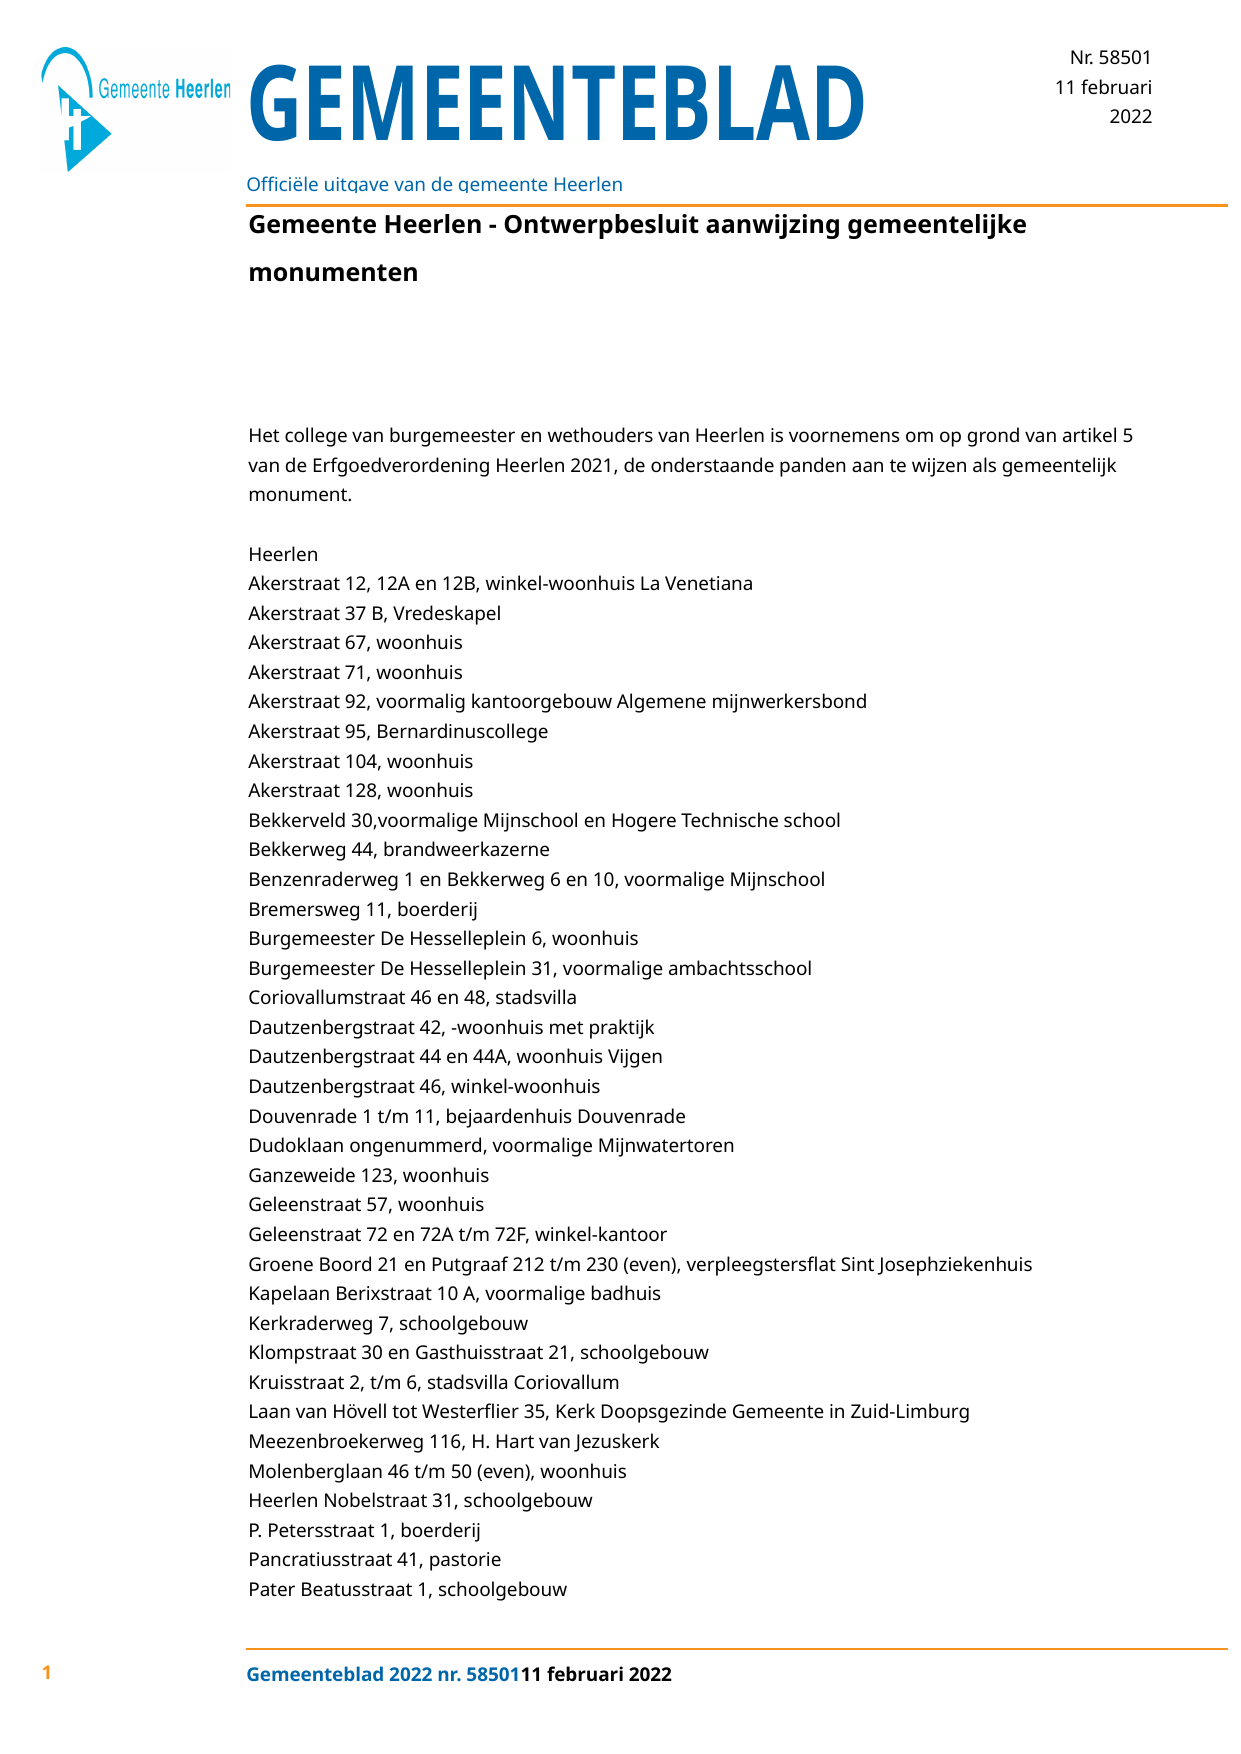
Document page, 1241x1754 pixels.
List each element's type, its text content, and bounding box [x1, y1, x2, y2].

text Bekkerweg 44, brandweerkazerne [248, 837, 1152, 862]
text Akerstraat 67, woonhuis [248, 629, 1152, 655]
text P. Petersstraat 1, boerderij [248, 1517, 1152, 1543]
text Benzenraderweg 1 en Bekkerweg 6 en 10, voormalige Mijnschool [248, 866, 1152, 892]
text Molenberglaan 46 t/m 50 (even), woonhuis [248, 1458, 1152, 1484]
text Laan van Hövell tot Westerflier 35, Kerk Doopsgezinde Gemeente in Zuid-Limburg [248, 1399, 1152, 1424]
text Kerkraderweg 7, schoolgebouw [248, 1310, 1152, 1336]
text Dautzenbergstraat 44 en 44A, woonhuis Vijgen [248, 1044, 1152, 1069]
text Coriovallumstraat 46 en 48, stadsvilla [248, 984, 1152, 1010]
text Geleenstraat 72 en 72A t/m 72F, winkel-kantoor [248, 1221, 1152, 1247]
picture [41, 47, 231, 172]
text Het college van burgemeester en wethouders van Heerlen is voornemens om op grond van artikel 5 van de Erfgoedverordening Heerlen 2021, de onderstaande panden aan te wijzen als gemeentelijk monument. [248, 422, 1152, 507]
text Akerstraat 104, woonhuis [248, 748, 1152, 774]
text Kruisstraat 2, t/m 6, stadsvilla Coriovallum [248, 1369, 1152, 1395]
text Heerlen Nobelstraat 31, schoolgebouw [248, 1487, 1152, 1513]
text Ganzeweide 123, woonhuis [248, 1162, 1152, 1188]
text Bremersweg 11, boerderij [248, 896, 1152, 922]
text Akerstraat 37 B, Vredeskapel [248, 600, 1152, 626]
text Geleenstraat 57, woonhuis [248, 1192, 1152, 1217]
text Dautzenbergstraat 42, -woonhuis met praktijk [248, 1014, 1152, 1040]
text Akerstraat 12, 12A en 12B, winkel-woonhuis La Venetiana [248, 570, 1152, 596]
text Burgemeester De Hesselleplein 6, woonhuis [248, 925, 1152, 951]
text Klompstraat 30 en Gasthuisstraat 21, schoolgebouw [248, 1339, 1152, 1365]
text Akerstraat 128, woonhuis [248, 777, 1152, 803]
text Heerlen [248, 541, 1152, 567]
text Dautzenbergstraat 46, winkel-woonhuis [248, 1073, 1152, 1099]
text Akerstraat 95, Bernardinuscollege [248, 718, 1152, 744]
text Bekkerveld 30,voormalige Mijnschool en Hogere Technische school [248, 807, 1152, 833]
picture [41, 47, 59, 70]
text Douvenrade 1 t/m 11, bejaardenhuis Douvenrade [248, 1103, 1152, 1129]
text Pater Beatusstraat 1, schoolgebouw [248, 1576, 1152, 1602]
text Dudoklaan ongenummerd, voormalige Mijnwatertoren [248, 1132, 1152, 1158]
text Meezenbroekerweg 116, H. Hart van Jezuskerk [248, 1428, 1152, 1454]
text Akerstraat 71, woonhuis [248, 659, 1152, 685]
text Kapelaan Berixstraat 10 A, voormalige badhuis [248, 1280, 1152, 1306]
text Pancratiusstraat 41, pastorie [248, 1547, 1152, 1572]
text Burgemeester De Hesselleplein 31, voormalige ambachtsschool [248, 955, 1152, 981]
text Gemeente Heerlen - Ontwerpbesluit aanwijzing gemeentelijke monumenten [248, 207, 1152, 288]
text Groene Boord 21 en Putgraaf 212 t/m 230 (even), verpleegstersflat Sint Josephziekenhuis [248, 1251, 1152, 1277]
text Akerstraat 92, voormalig kantoorgebouw Algemene mijnwerkersbond [248, 689, 1152, 714]
